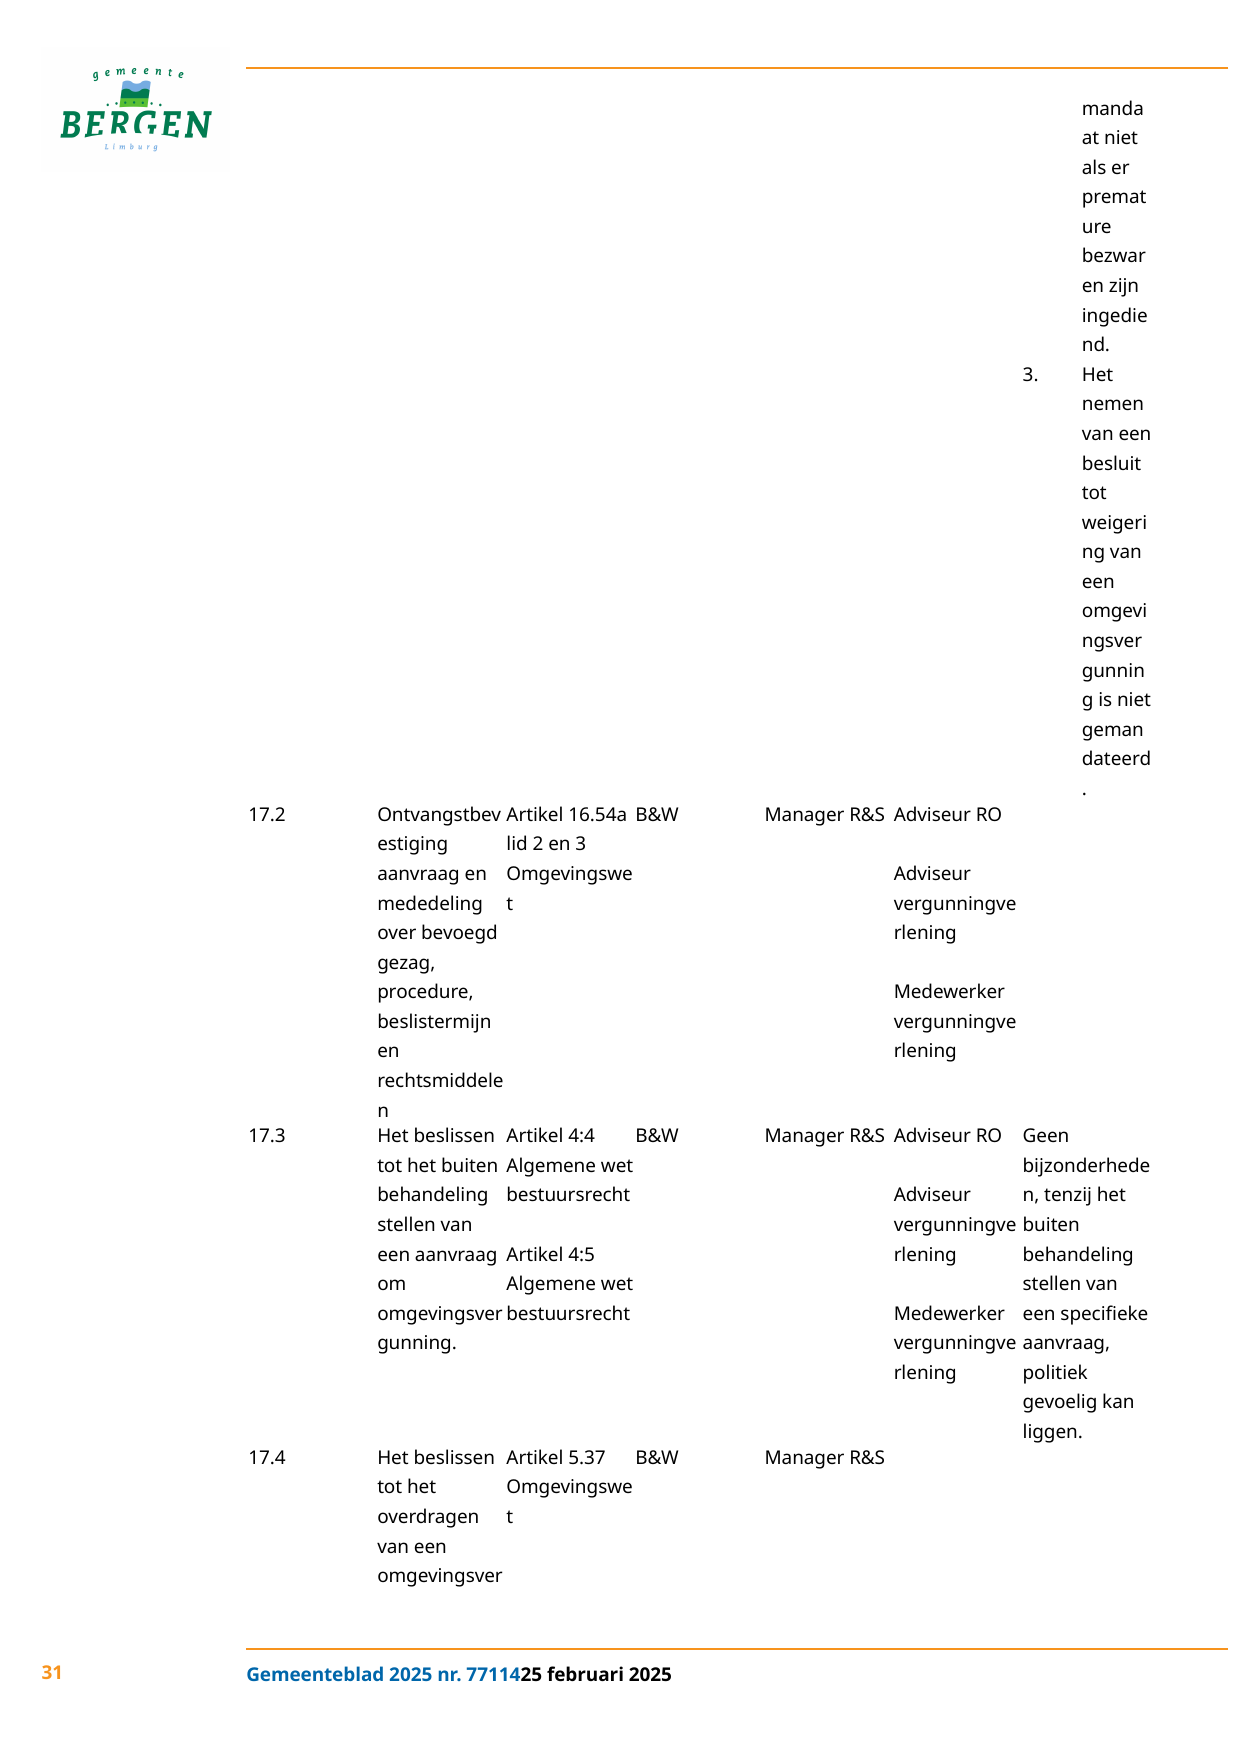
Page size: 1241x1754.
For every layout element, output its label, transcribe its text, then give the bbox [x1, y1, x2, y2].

table_cell Geen bijzonderheden, tenzij het buiten behandeling stellen van een specifieke aanvraag, politiek gevoelig kan liggen. [1023, 1123, 1152, 1444]
table_cell mandaat niet als er premature bezwaren zijn ingediend. Het nemen van een besluit tot weigering van een omgevingsvergunning is niet gemandateerd. [1023, 95, 1152, 801]
table_cell [764, 95, 893, 801]
table_cell [635, 95, 764, 801]
table_cell Artikel 5.37 Omgevingswet [506, 1444, 635, 1588]
table_cell Manager R&S [764, 1444, 893, 1588]
table_cell [377, 95, 506, 801]
table_cell Artikel 16.54a lid 2 en 3 Omgevingswet [506, 801, 635, 1122]
table_cell [1023, 1444, 1152, 1588]
table_cell Adviseur RO Adviseur vergunningverlening Medewerker vergunningverlening [894, 801, 1022, 1122]
table_cell Manager R&S [764, 801, 893, 1122]
table_cell 17.3 [248, 1123, 377, 1444]
table_cell Het beslissen tot het buiten behandeling stellen van een aanvraag om omgevingsvergunning. [377, 1123, 506, 1444]
table_cell B&W [635, 1123, 764, 1444]
table_cell Manager R&S [764, 1123, 893, 1444]
table_cell B&W [635, 1444, 764, 1588]
table_cell 17.2 [248, 801, 377, 1122]
table_cell Artikel 4:4 Algemene wet bestuursrecht Artikel 4:5 Algemene wet bestuursrecht [506, 1123, 635, 1444]
table_cell [894, 1444, 1022, 1588]
table_cell [1023, 801, 1152, 1122]
table_cell B&W [635, 801, 764, 1122]
table_cell Het beslissen tot het overdragen van een omgevingsver [377, 1444, 506, 1588]
table_cell [506, 95, 635, 801]
table_cell Adviseur RO Adviseur vergunningverlening Medewerker vergunningverlening [894, 1123, 1022, 1444]
table_cell Ontvangstbevestiging aanvraag en mededeling over bevoegd gezag, procedure, beslistermijn en rechtsmiddelen [377, 801, 506, 1122]
table_cell [894, 95, 1022, 801]
table_cell [248, 95, 377, 801]
picture [41, 47, 231, 172]
table_cell 17.4 [248, 1444, 377, 1588]
